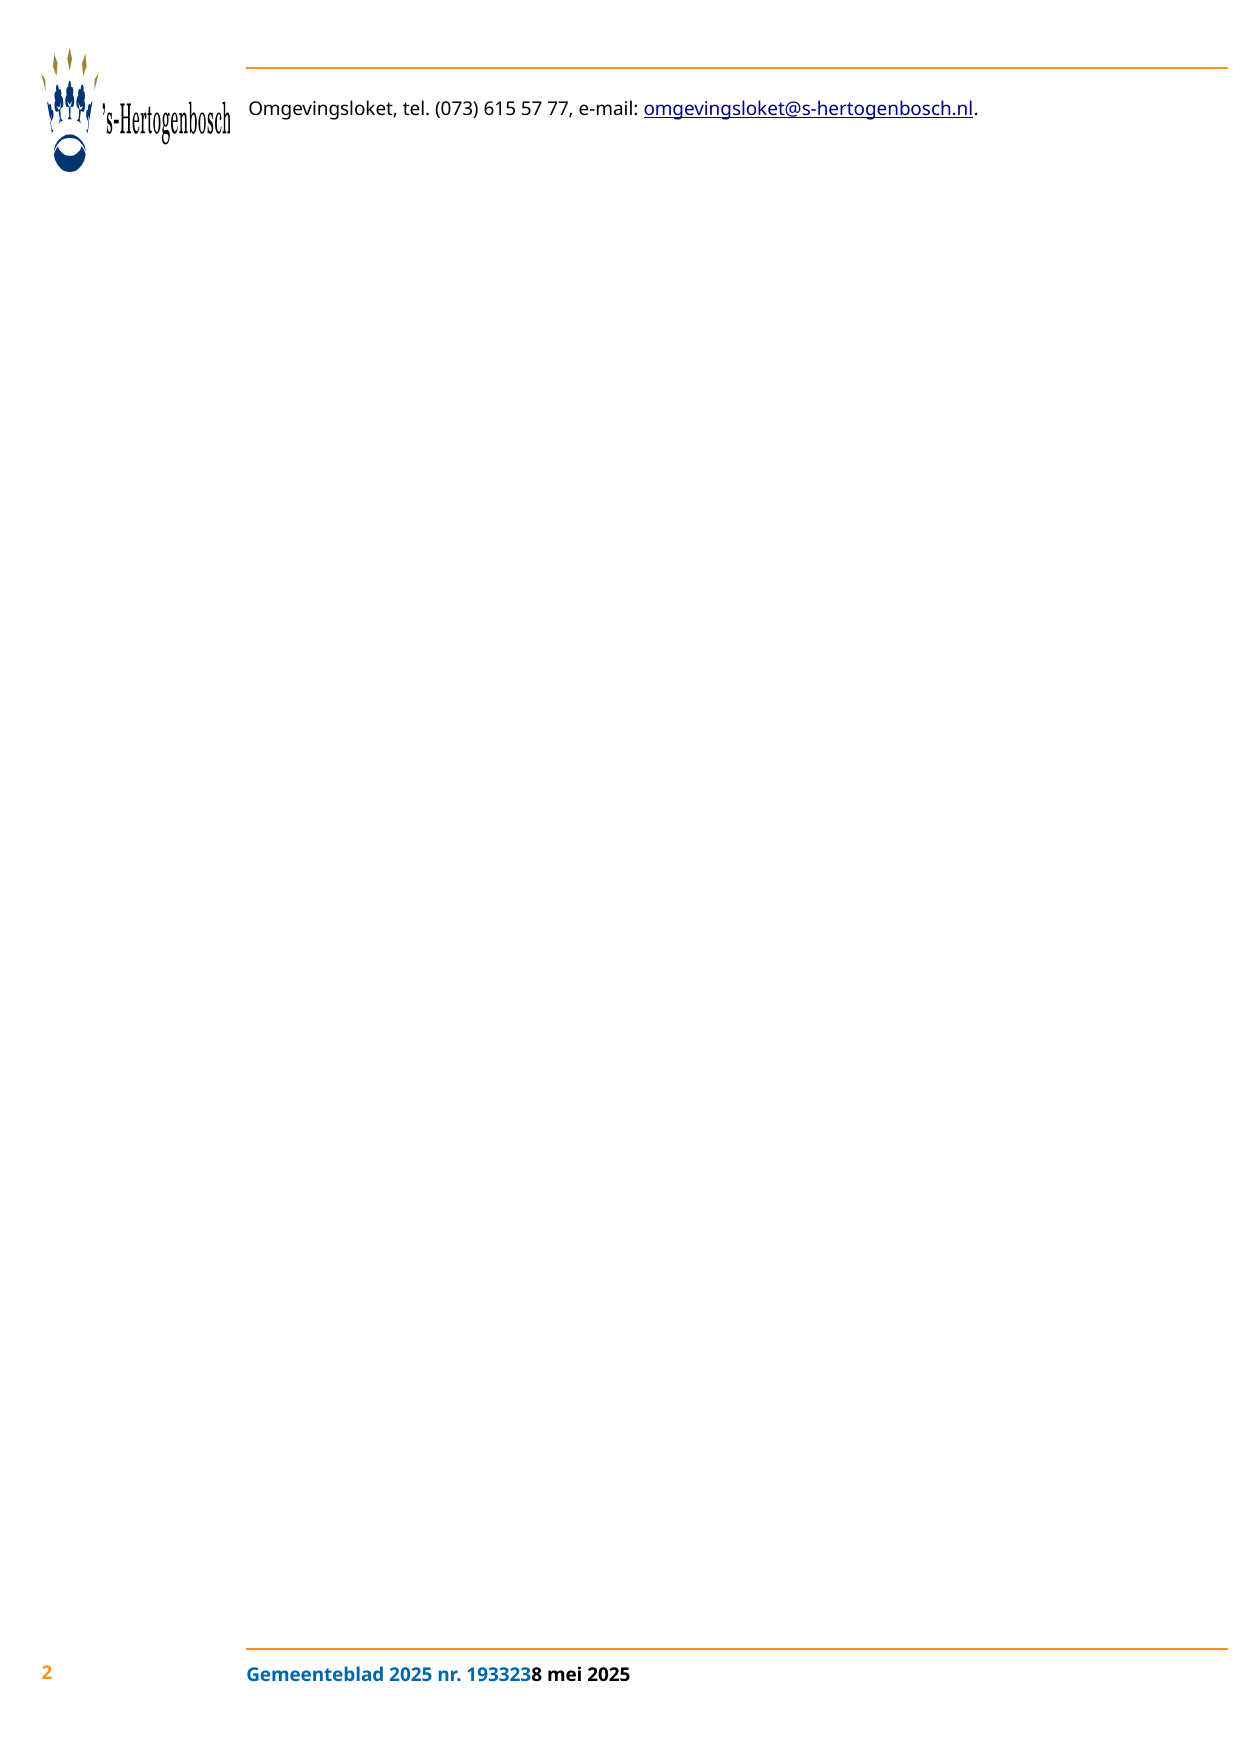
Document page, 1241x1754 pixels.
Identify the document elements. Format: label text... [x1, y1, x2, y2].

text Omgevingsloket, tel. (073) 615 57 77, e-mail: omgevingsloket@s-hertogenbosch.nl. [248, 95, 1152, 121]
picture [41, 47, 231, 172]
